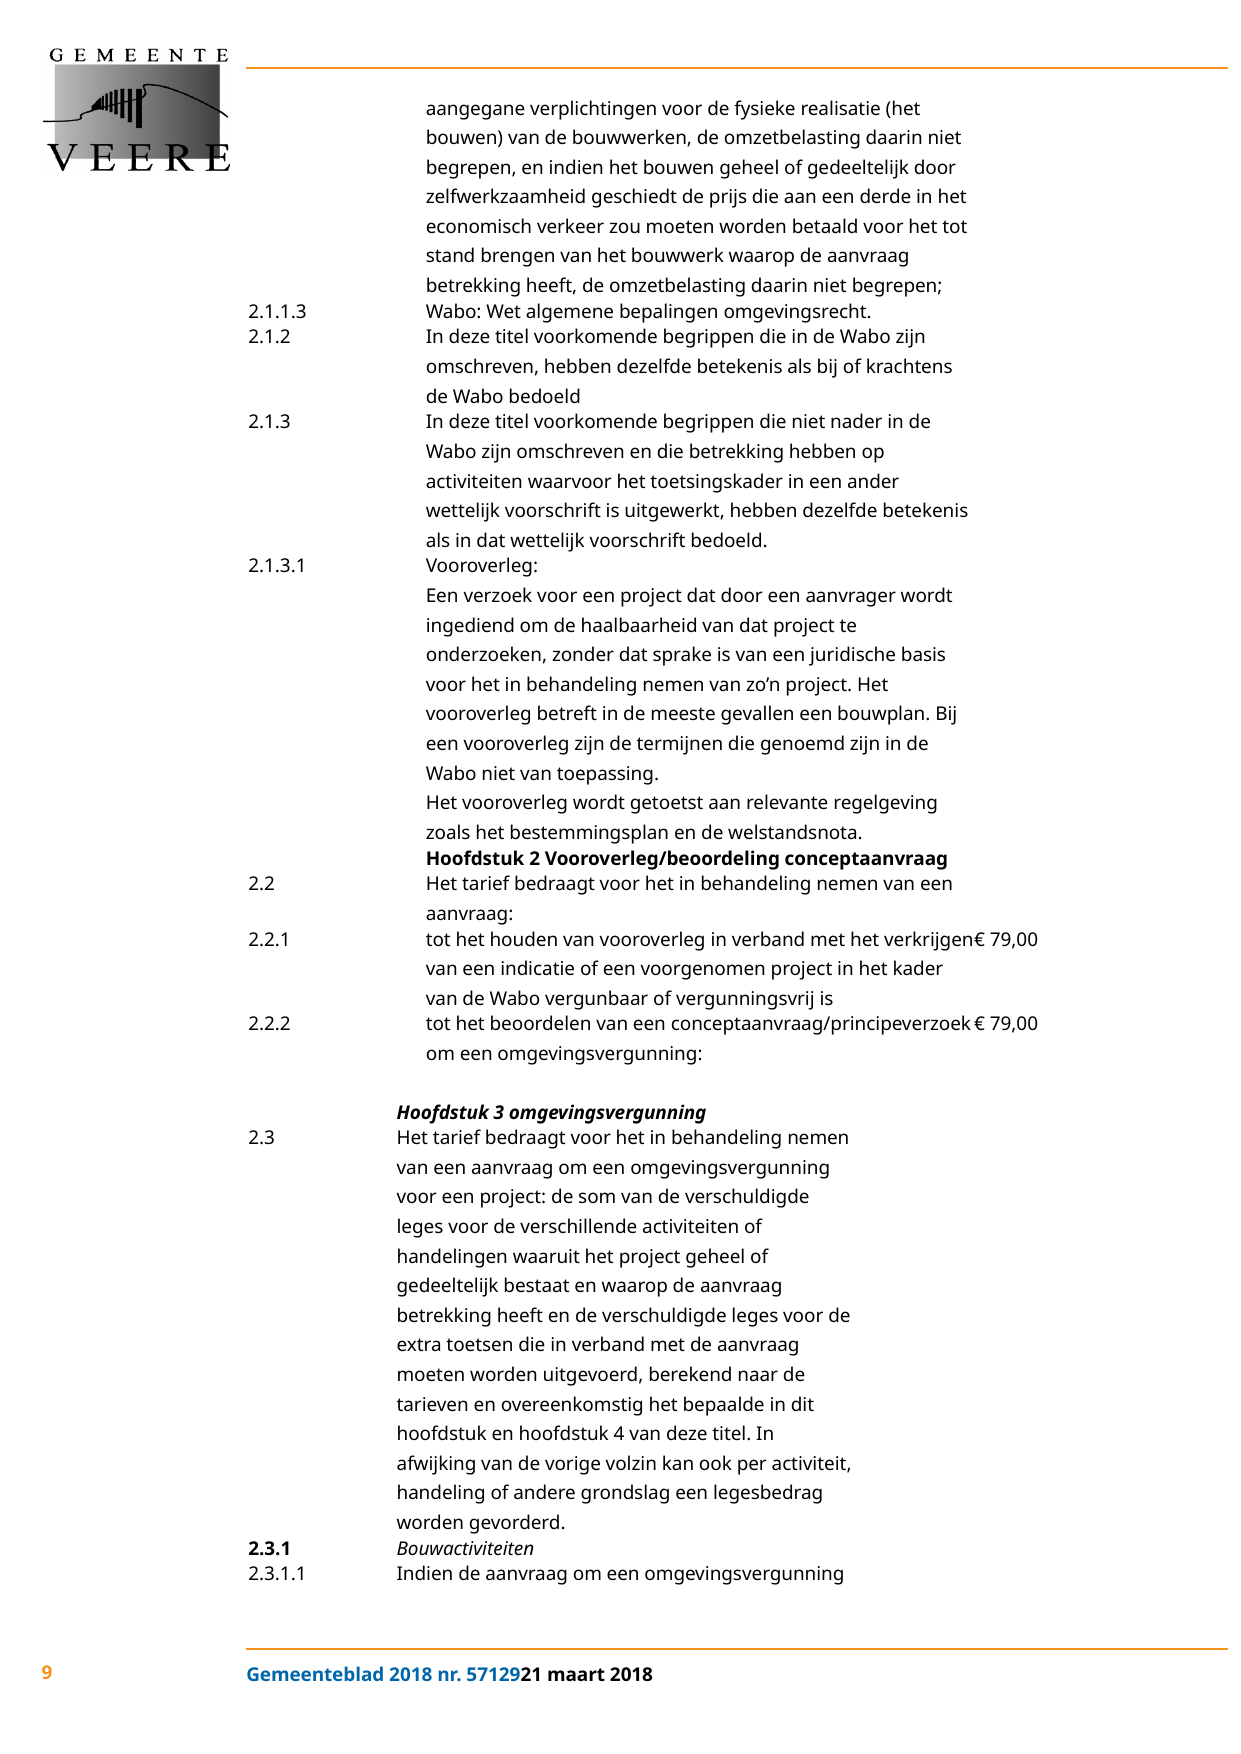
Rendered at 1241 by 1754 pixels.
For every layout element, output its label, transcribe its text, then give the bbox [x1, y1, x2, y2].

table_cell Indien de aanvraag om een omgevingsvergunning [396, 1561, 855, 1586]
table_cell [974, 324, 1152, 409]
table_cell 2.2.1 [248, 926, 426, 1011]
table_cell 2.1.3 [248, 409, 426, 553]
table_cell [974, 845, 1152, 870]
table_cell aangegane verplichtingen voor de fysieke realisatie (het bouwen) van de bouwwerken, de omzetbelasting daarin niet begrepen, en indien het bouwen geheel of gedeeltelijk door zelfwerkzaamheid geschiedt de prijs die aan een derde in het economisch verkeer zou moeten worden betaald voor het tot stand brengen van het bouwwerk waarop de aanvraag betrekking heeft, de omzetbelasting daarin niet begrepen; [426, 95, 974, 298]
table_cell 2.2 [248, 870, 426, 926]
table_header [248, 1099, 396, 1124]
table_cell Het tarief bedraagt voor het in behandeling nemen van een aanvraag: [426, 870, 974, 926]
picture [41, 47, 231, 172]
table_cell [248, 845, 426, 870]
table_cell [974, 409, 1152, 553]
table_cell 2.1.1.3 [248, 298, 426, 324]
table_cell 2.1.3.1 [248, 553, 426, 845]
table_cell [855, 1125, 1152, 1535]
table_cell [855, 1535, 1152, 1561]
table_header [855, 1099, 1152, 1124]
table_header Hoofdstuk 3 omgevingsvergunning [396, 1099, 855, 1124]
table_cell 2.3.1.1 [248, 1561, 396, 1586]
table_cell [855, 1561, 1152, 1586]
table_cell In deze titel voorkomende begrippen die niet nader in de Wabo zijn omschreven en die betrekking hebben op activiteiten waarvoor het toetsingskader in een ander wettelijk voorschrift is uitgewerkt, hebben dezelfde betekenis als in dat wettelijk voorschrift bedoeld. [426, 409, 974, 553]
table_cell Vooroverleg: Een verzoek voor een project dat door een aanvrager wordt ingediend om de haalbaarheid van dat project te onderzoeken, zonder dat sprake is van een juridische basis voor het in behandeling nemen van zo’n project. Het vooroverleg betreft in de meeste gevallen een bouwplan. Bij een vooroverleg zijn de termijnen die genoemd zijn in de Wabo niet van toepassing. Het vooroverleg wordt getoetst aan relevante regelgeving zoals het bestemmingsplan en de welstandsnota. [426, 553, 974, 845]
table_cell Bouwactiviteiten [396, 1535, 855, 1561]
table_cell [974, 553, 1152, 845]
table_cell 2.3.1 [248, 1535, 396, 1561]
table_cell 2.3 [248, 1125, 396, 1535]
table_cell Het tarief bedraagt voor het in behandeling nemen van een aanvraag om een omgevingsvergunning voor een project: de som van de verschuldigde leges voor de verschillende activiteiten of handelingen waaruit het project geheel of gedeeltelijk bestaat en waarop de aanvraag betrekking heeft en de verschuldigde leges voor de extra toetsen die in verband met de aanvraag moeten worden uitgevoerd, berekend naar de tarieven en overeenkomstig het bepaalde in dit hoofdstuk en hoofdstuk 4 van deze titel. In afwijking van de vorige volzin kan ook per activiteit, handeling of andere grondslag een legesbedrag worden gevorderd. [396, 1125, 855, 1535]
table_cell [974, 298, 1152, 324]
table_cell 2.2.2 [248, 1011, 426, 1066]
table_cell [248, 95, 426, 298]
table_cell In deze titel voorkomende begrippen die in de Wabo zijn omschreven, hebben dezelfde betekenis als bij of krachtens de Wabo bedoeld [426, 324, 974, 409]
table_cell € 79,00 [974, 1011, 1152, 1066]
table_cell Hoofdstuk 2 Vooroverleg/beoordeling conceptaanvraag [426, 845, 974, 870]
table_cell 2.1.2 [248, 324, 426, 409]
table_cell tot het beoordelen van een conceptaanvraag/principeverzoek om een omgevingsvergunning: [426, 1011, 974, 1066]
table_cell Wabo: Wet algemene bepalingen omgevingsrecht. [426, 298, 974, 324]
table_cell [974, 870, 1152, 926]
table_cell [974, 95, 1152, 298]
table_cell € 79,00 [974, 926, 1152, 1011]
table_cell tot het houden van vooroverleg in verband met het verkrijgen van een indicatie of een voorgenomen project in het kader van de Wabo vergunbaar of vergunningsvrij is [426, 926, 974, 1011]
